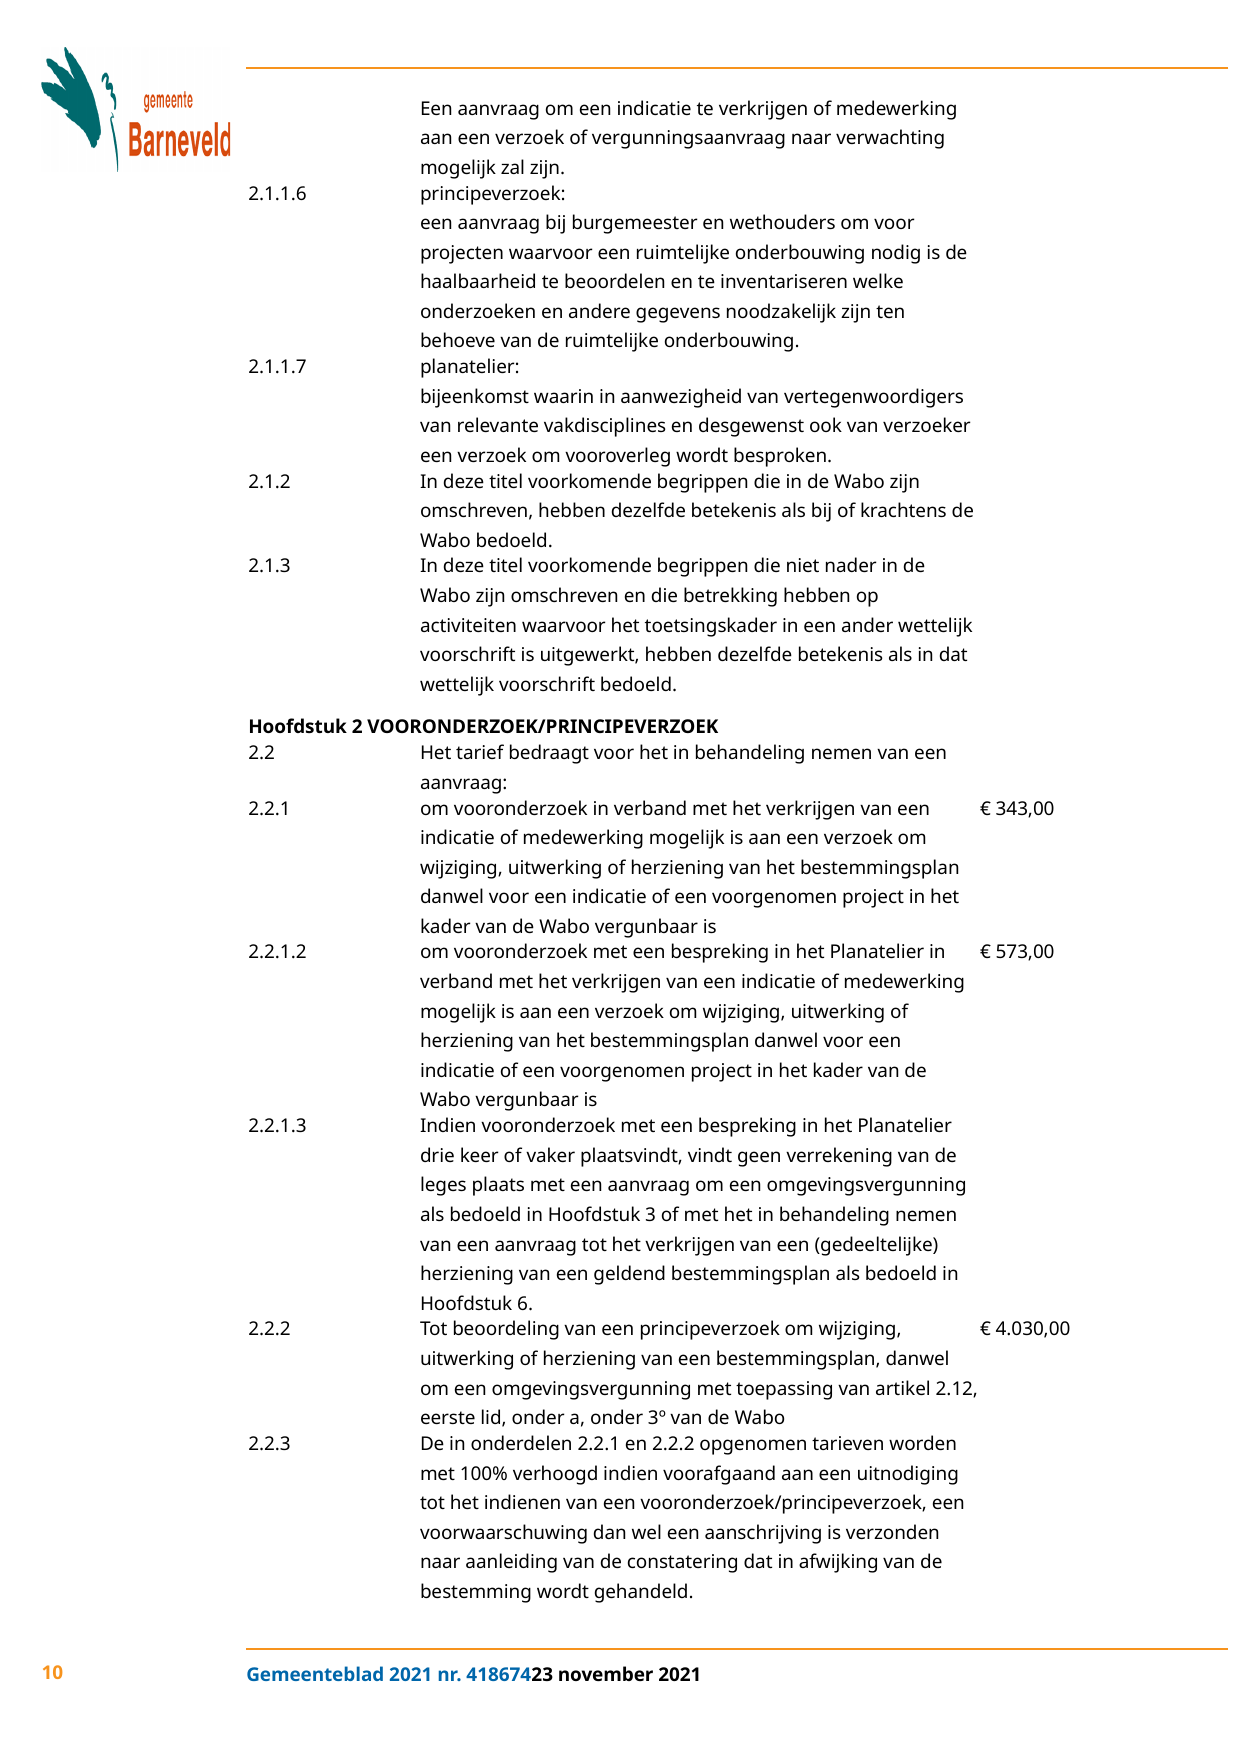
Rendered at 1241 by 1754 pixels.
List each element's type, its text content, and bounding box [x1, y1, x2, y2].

table_cell [980, 1113, 1152, 1316]
table_cell 2.1.2 [248, 468, 420, 553]
table_cell In deze titel voorkomende begrippen die in de Wabo zijn omschreven, hebben dezelfde betekenis als bij of krachtens de Wabo bedoeld. [420, 468, 980, 553]
table_cell € 4.030,00 [980, 1316, 1152, 1430]
table_header [980, 739, 1152, 795]
table_cell € 573,00 [980, 939, 1152, 1112]
table_cell principeverzoek: een aanvraag bij burgemeester en wethouders om voor projecten waarvoor een ruimtelijke onderbouwing nodig is de haalbaarheid te beoordelen en te inventariseren welke onderzoeken en andere gegevens noodzakelijk zijn ten behoeve van de ruimtelijke onderbouwing. [420, 180, 980, 353]
table_cell [980, 95, 1152, 180]
table_cell Tot beoordeling van een principeverzoek om wijziging, uitwerking of herziening van een bestemmingsplan, danwel om een omgevingsvergunning met toepassing van artikel 2.12, eerste lid, onder a, onder 3º van de Wabo [420, 1316, 980, 1430]
table_cell 2.2.1.2 [248, 939, 420, 1112]
table_cell 2.2.1 [248, 795, 420, 939]
picture [41, 47, 231, 172]
table_cell [980, 180, 1152, 353]
table_cell 2.2.1.3 [248, 1113, 420, 1316]
table_cell € 343,00 [980, 795, 1152, 939]
table_cell De in onderdelen 2.2.1 en 2.2.2 opgenomen tarieven worden met 100% verhoogd indien voorafgaand aan een uitnodiging tot het indienen van een vooronderzoek/principeverzoek, een voorwaarschuwing dan wel een aanschrijving is verzonden naar aanleiding van de constatering dat in afwijking van de bestemming wordt gehandeld. [420, 1430, 980, 1604]
text Hoofdstuk 2 VOORONDERZOEK/PRINCIPEVERZOEK [248, 713, 1152, 739]
table_cell planatelier: bijeenkomst waarin in aanwezigheid van vertegenwoordigers van relevante vakdisciplines en desgewenst ook van verzoeker een verzoek om vooroverleg wordt besproken. [420, 353, 980, 468]
table_cell 2.2.3 [248, 1430, 420, 1604]
table_cell [980, 468, 1152, 553]
table_header Het tarief bedraagt voor het in behandeling nemen van een aanvraag: [420, 739, 980, 795]
table_cell 2.1.3 [248, 553, 420, 697]
table_cell 2.1.1.6 [248, 180, 420, 353]
table_header 2.2 [248, 739, 420, 795]
table_cell [248, 95, 420, 180]
table_cell [980, 353, 1152, 468]
table_cell 2.1.1.7 [248, 353, 420, 468]
table_cell om vooronderzoek met een bespreking in het Planatelier in verband met het verkrijgen van een indicatie of medewerking mogelijk is aan een verzoek om wijziging, uitwerking of herziening van het bestemmingsplan danwel voor een indicatie of een voorgenomen project in het kader van de Wabo vergunbaar is [420, 939, 980, 1112]
table_cell 2.2.2 [248, 1316, 420, 1430]
table_cell Een aanvraag om een indicatie te verkrijgen of medewerking aan een verzoek of vergunningsaanvraag naar verwachting mogelijk zal zijn. [420, 95, 980, 180]
table_cell om vooronderzoek in verband met het verkrijgen van een indicatie of medewerking mogelijk is aan een verzoek om wijziging, uitwerking of herziening van het bestemmingsplan danwel voor een indicatie of een voorgenomen project in het kader van de Wabo vergunbaar is [420, 795, 980, 939]
table_cell Indien vooronderzoek met een bespreking in het Planatelier drie keer of vaker plaatsvindt, vindt geen verrekening van de leges plaats met een aanvraag om een omgevingsvergunning als bedoeld in Hoofdstuk 3 of met het in behandeling nemen van een aanvraag tot het verkrijgen van een (gedeeltelijke) herziening van een geldend bestemmingsplan als bedoeld in Hoofdstuk 6. [420, 1113, 980, 1316]
table_cell [980, 1430, 1152, 1604]
table_cell In deze titel voorkomende begrippen die niet nader in de Wabo zijn omschreven en die betrekking hebben op activiteiten waarvoor het toetsingskader in een ander wettelijk voorschrift is uitgewerkt, hebben dezelfde betekenis als in dat wettelijk voorschrift bedoeld. [420, 553, 980, 697]
table_cell [980, 553, 1152, 697]
